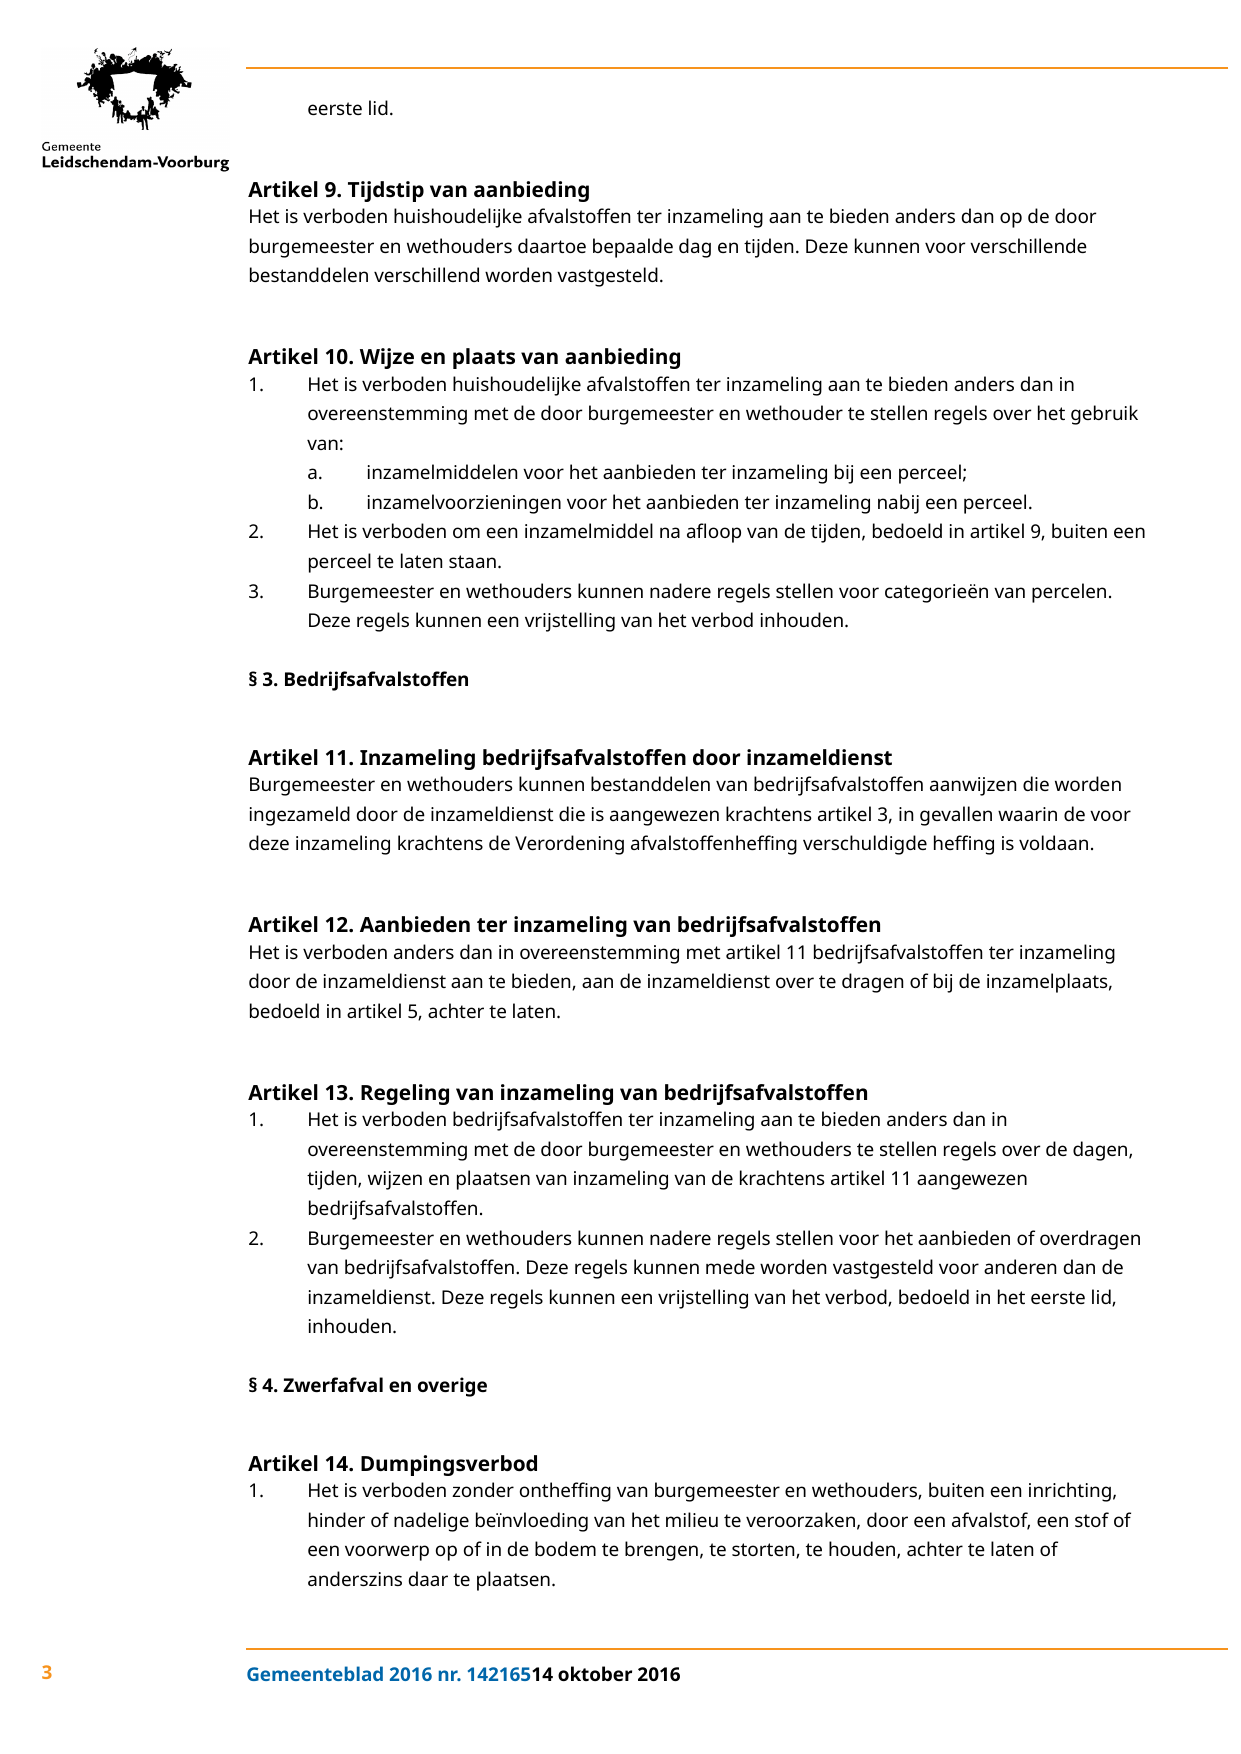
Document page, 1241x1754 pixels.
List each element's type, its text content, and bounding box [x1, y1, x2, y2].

text § 4. Zwerfafval en overige [248, 1373, 1152, 1398]
list inzamelmiddelen voor het aanbieden ter inzameling bij een perceel; [307, 459, 1152, 485]
list Het is verboden huishoudelijke afvalstoffen ter inzameling aan te bieden anders dan in overeenstemming met de door burgemeester en wethouder te stellen regels over het gebruik van: [248, 371, 1152, 456]
text Artikel 10. Wijze en plaats van aanbieding [248, 342, 1152, 371]
text § 3. Bedrijfsafvalstoffen [248, 667, 1152, 692]
text Artikel 14. Dumpingsverbod [248, 1449, 1152, 1477]
text Het is verboden anders dan in overeenstemming met artikel 11 bedrijfsafvalstoffen ter inzameling door de inzameldienst aan te bieden, aan de inzameldienst over te dragen of bij de inzamelplaats, bedoeld in artikel 5, achter te laten. [248, 939, 1152, 1024]
list eerste lid. [248, 95, 1152, 121]
text Het is verboden huishoudelijke afvalstoffen ter inzameling aan te bieden anders dan op de door burgemeester en wethouders daartoe bepaalde dag en tijden. Deze kunnen voor verschillende bestanddelen verschillend worden vastgesteld. [248, 203, 1152, 288]
text Artikel 11. Inzameling bedrijfsafvalstoffen door inzameldienst [248, 743, 1152, 771]
text Artikel 12. Aanbieden ter inzameling van bedrijfsafvalstoffen [248, 910, 1152, 939]
list Burgemeester en wethouders kunnen nadere regels stellen voor het aanbieden of overdragen van bedrijfsafvalstoffen. Deze regels kunnen mede worden vastgesteld voor anderen dan de inzameldienst. Deze regels kunnen een vrijstelling van het verbod, bedoeld in het eerste lid, inhouden. [248, 1225, 1152, 1339]
text Burgemeester en wethouders kunnen bestanddelen van bedrijfsafvalstoffen aanwijzen die worden ingezameld door de inzameldienst die is aangewezen krachtens artikel 3, in gevallen waarin de voor deze inzameling krachtens de Verordening afvalstoffenheffing verschuldigde heffing is voldaan. [248, 771, 1152, 856]
text Artikel 13. Regeling van inzameling van bedrijfsafvalstoffen [248, 1078, 1152, 1106]
list Burgemeester en wethouders kunnen nadere regels stellen voor categorieën van percelen. Deze regels kunnen een vrijstelling van het verbod inhouden. [248, 578, 1152, 633]
list inzamelvoorzieningen voor het aanbieden ter inzameling nabij een perceel. [307, 489, 1152, 515]
list Het is verboden om een inzamelmiddel na afloop van de tijden, bedoeld in artikel 9, buiten een perceel te laten staan. [248, 519, 1152, 574]
picture [41, 47, 231, 172]
text Artikel 9. Tijdstip van aanbieding [248, 175, 1152, 203]
list Het is verboden bedrijfsafvalstoffen ter inzameling aan te bieden anders dan in overeenstemming met de door burgemeester en wethouders te stellen regels over de dagen, tijden, wijzen en plaatsen van inzameling van de krachtens artikel 11 aangewezen bedrijfsafvalstoffen. [248, 1106, 1152, 1221]
list Het is verboden zonder ontheffing van burgemeester en wethouders, buiten een inrichting, hinder of nadelige beïnvloeding van het milieu te veroorzaken, door een afvalstof, een stof of een voorwerp op of in de bodem te brengen, te storten, te houden, achter te laten of anderszins daar te plaatsen. [248, 1477, 1152, 1592]
